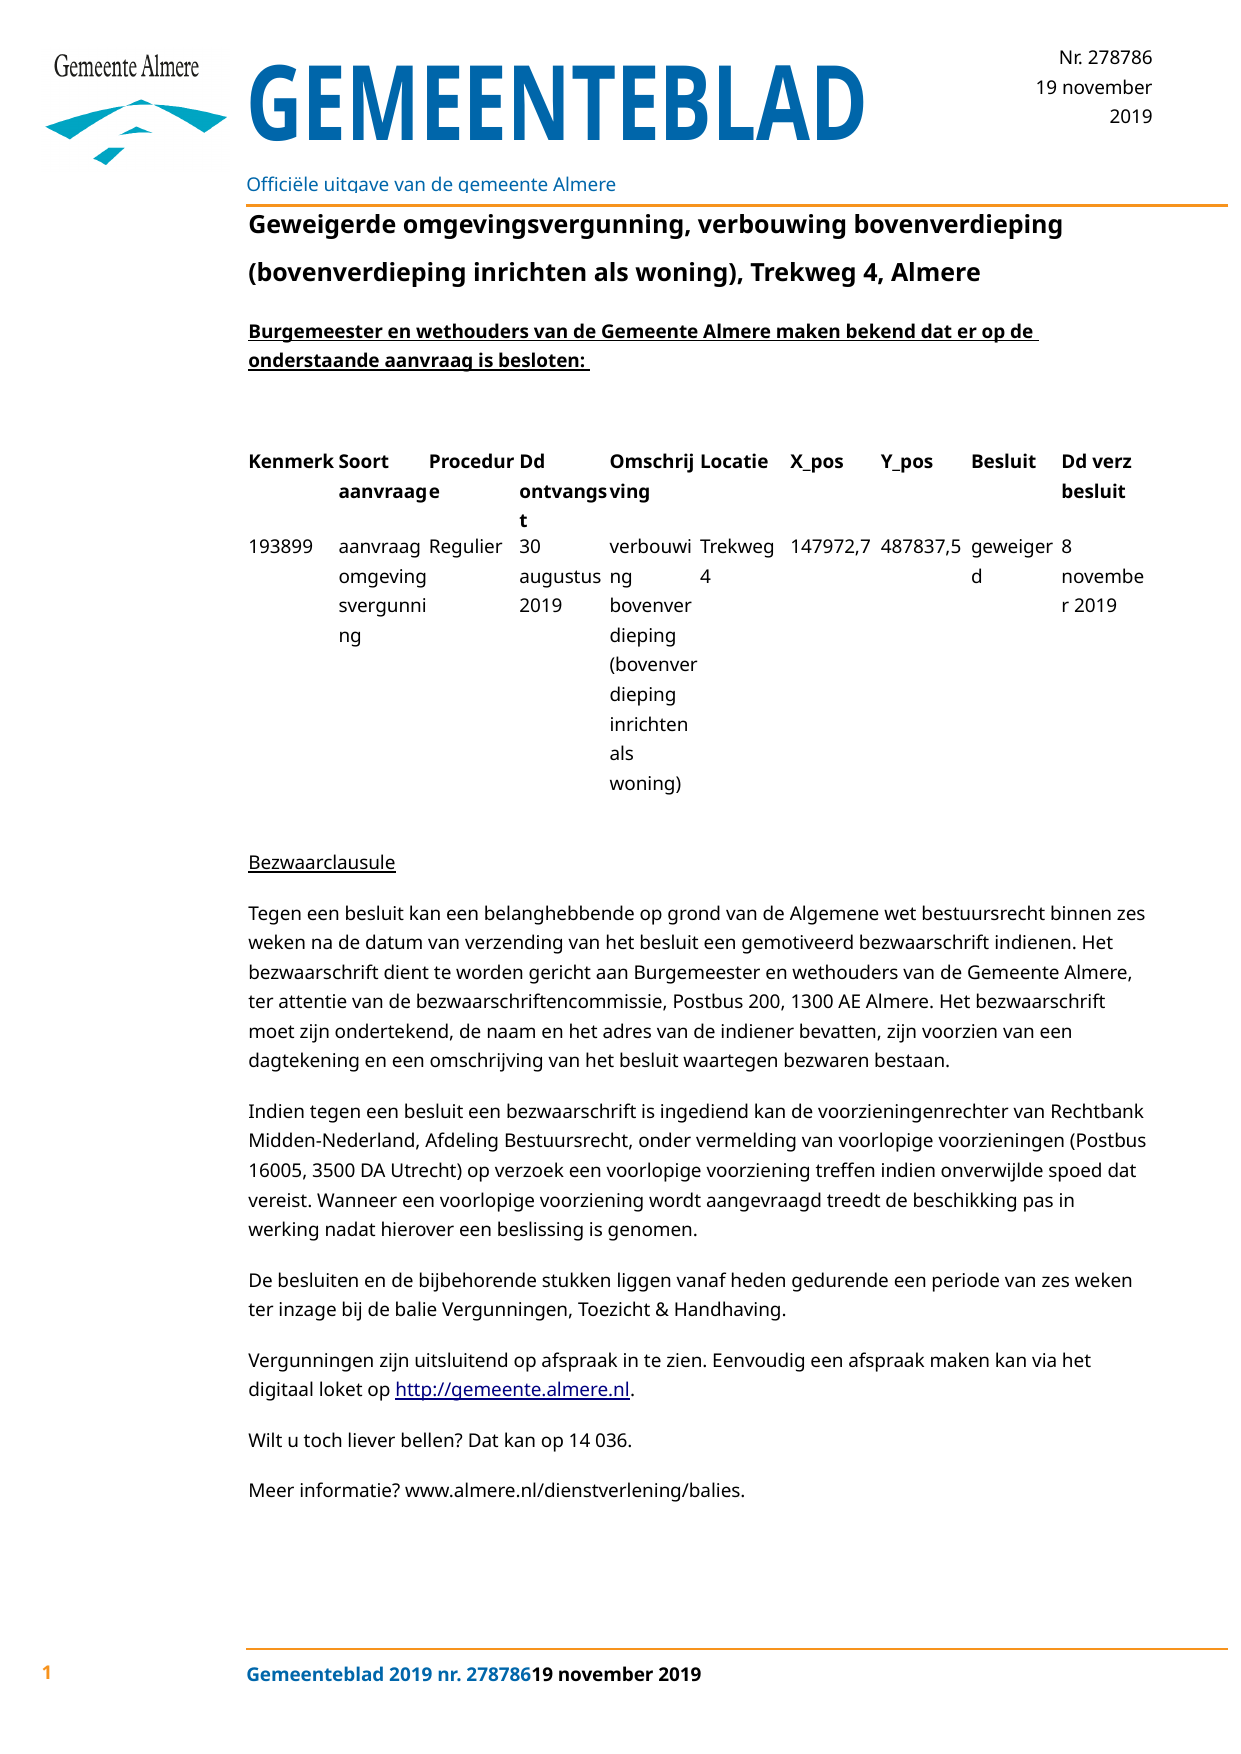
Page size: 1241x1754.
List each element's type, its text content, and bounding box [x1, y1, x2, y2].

table_cell geweigerd [971, 533, 1061, 796]
text Wilt u toch liever bellen? Dat kan op 14 036. [248, 1427, 1152, 1453]
table_cell 487837,5 [881, 533, 971, 796]
table_cell verbouwing bovenverdieping (bovenverdieping inrichten als woning) [609, 533, 700, 796]
table_cell 193899 [248, 533, 338, 796]
picture [41, 47, 231, 172]
table_header Procedure [429, 449, 519, 533]
table_header X_pos [790, 449, 881, 533]
table_header Y_pos [881, 449, 971, 533]
text Vergunningen zijn uitsluitend op afspraak in te zien. Eenvoudig een afspraak maken kan via het digitaal loket op http://gemeente.almere.nl. [248, 1347, 1152, 1402]
table_header Omschrijving [609, 449, 700, 533]
table_header Dd verz besluit [1061, 449, 1152, 533]
table_cell 8 november 2019 [1061, 533, 1152, 796]
table_header Soort aanvraag [338, 449, 429, 533]
text Bezwaarclausule [248, 849, 1152, 875]
text Burgemeester en wethouders van de Gemeente Almere maken bekend dat er op de onderstaande aanvraag is besloten: [248, 318, 1152, 373]
table_cell 30 augustus 2019 [519, 533, 609, 796]
text De besluiten en de bijbehorende stukken liggen vanaf heden gedurende een periode van zes weken ter inzage bij de balie Vergunningen, Toezicht & Handhaving. [248, 1267, 1152, 1322]
text Geweigerde omgevingsvergunning, verbouwing bovenverdieping (bovenverdieping inrichten als woning), Trekweg 4, Almere [248, 207, 1152, 288]
table_header Besluit [971, 449, 1061, 533]
text Meer informatie? www.almere.nl/dienstverlening/balies. [248, 1477, 1152, 1503]
text Indien tegen een besluit een bezwaarschrift is ingediend kan de voorzieningenrechter van Rechtbank Midden-Nederland, Afdeling Bestuursrecht, onder vermelding van voorlopige voorzieningen (Postbus 16005, 3500 DA Utrecht) op verzoek een voorlopige voorziening treffen indien onverwijlde spoed dat vereist. Wanneer een voorlopige voorziening wordt aangevraagd treedt de beschikking pas in werking nadat hierover een beslissing is genomen. [248, 1098, 1152, 1242]
table_header Kenmerk [248, 449, 338, 533]
table_cell 147972,7 [790, 533, 881, 796]
table_header Dd ontvangst [519, 449, 609, 533]
table_header Locatie [700, 449, 790, 533]
text Tegen een besluit kan een belanghebbende op grond van de Algemene wet bestuursrecht binnen zes weken na de datum van verzending van het besluit een gemotiveerd bezwaarschrift indienen. Het bezwaarschrift dient te worden gericht aan Burgemeester en wethouders van de Gemeente Almere, ter attentie van de bezwaarschriftencommissie, Postbus 200, 1300 AE Almere. Het bezwaarschrift moet zijn ondertekend, de naam en het adres van de indiener bevatten, zijn voorzien van een dagtekening en een omschrijving van het besluit waartegen bezwaren bestaan. [248, 900, 1152, 1073]
table_cell Trekweg 4 [700, 533, 790, 796]
table_cell aanvraag omgevingsvergunning [338, 533, 429, 796]
table_cell Regulier [429, 533, 519, 796]
